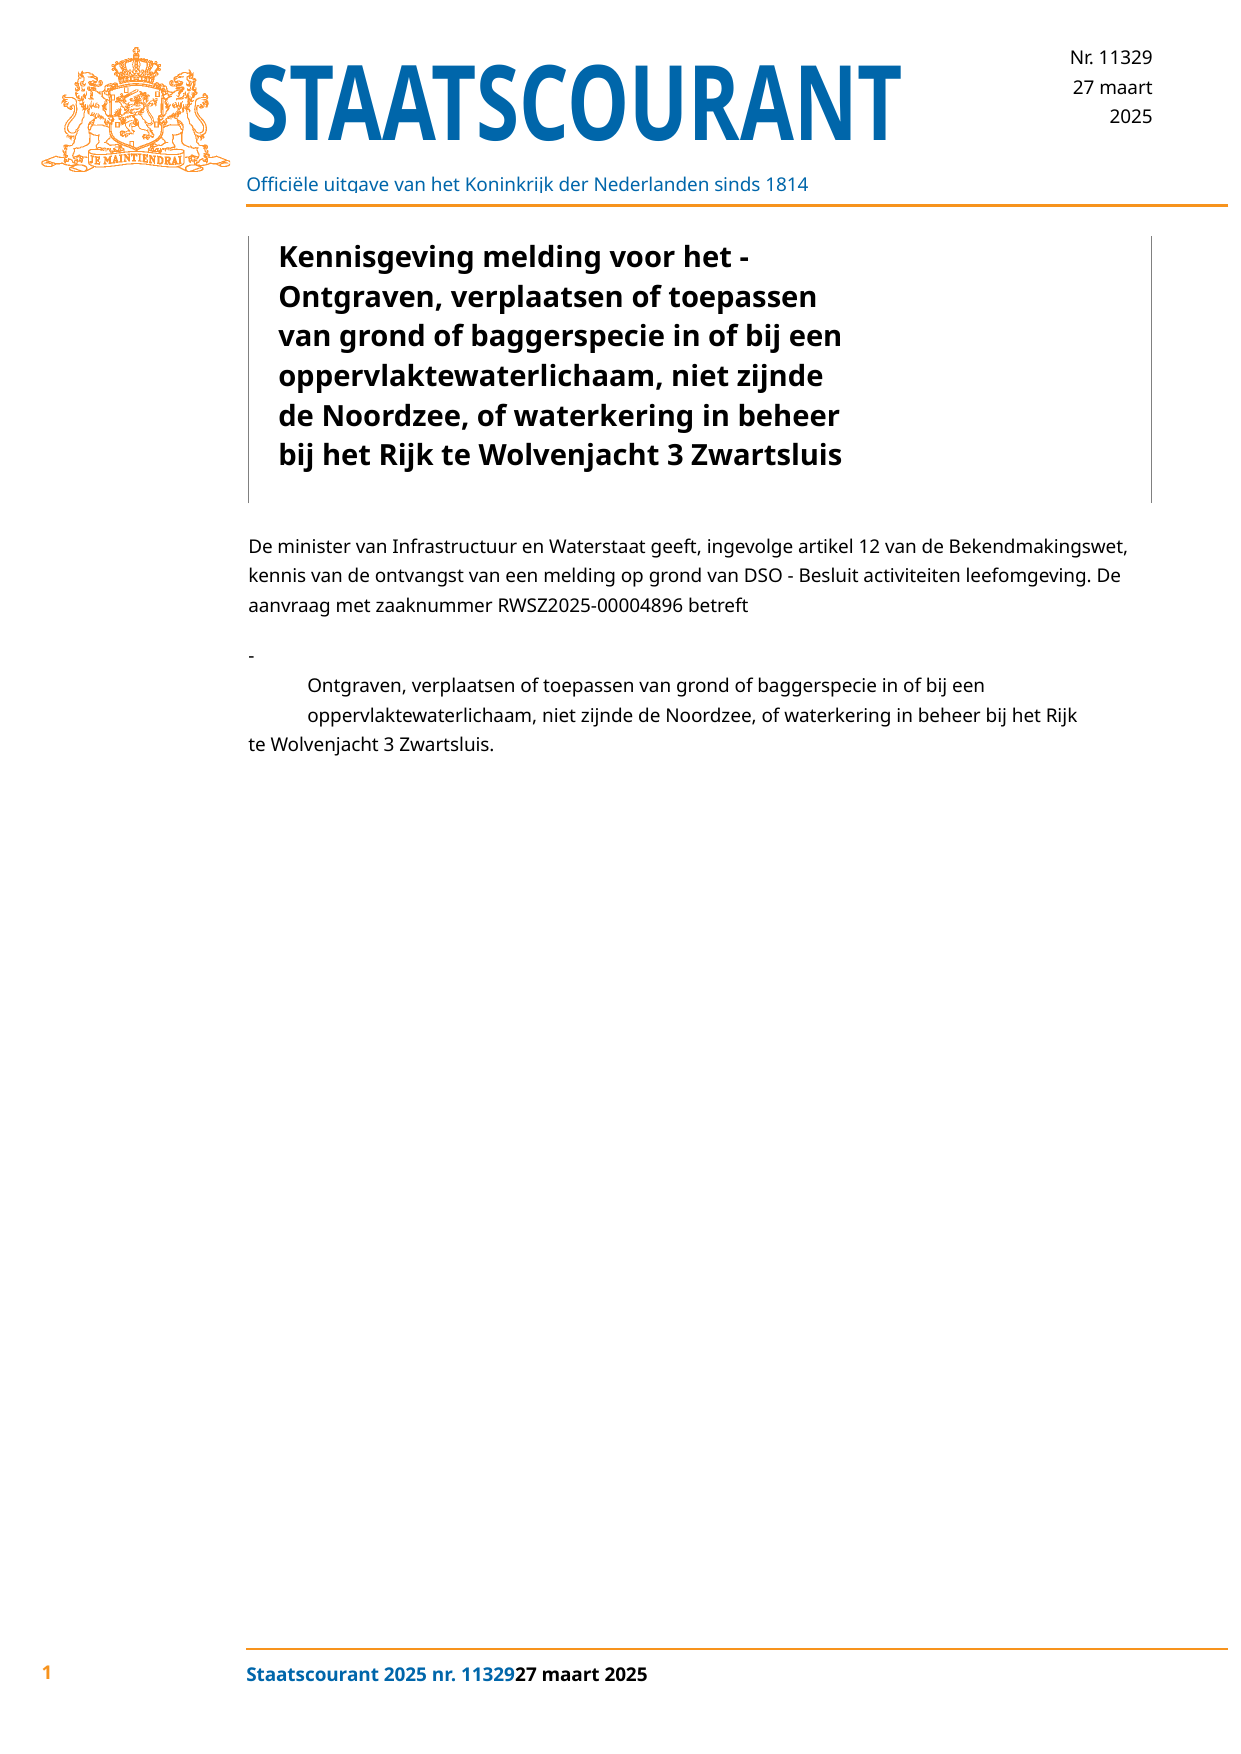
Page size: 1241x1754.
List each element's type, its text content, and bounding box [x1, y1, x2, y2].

list Ontgraven, verplaatsen of toepassen van grond of baggerspecie in of bij een oppervlaktewaterlichaam, niet zijnde de Noordzee, of waterkering in beheer bij het Rijk [248, 672, 1152, 727]
table_header [850, 236, 912, 413]
text De minister van Infrastructuur en Waterstaat geeft, ingevolge artikel 12 van de Bekendmakingswet, kennis van de ontvangst van een melding op grond van DSO - Besluit activiteiten leefomgeving. De aanvraag met zaaknummer RWSZ2025-00004896 betreft [248, 533, 1152, 618]
text te Wolvenjacht 3 Zwartsluis. [248, 731, 1152, 757]
table_header Kennisgeving melding voor het -Ontgraven, verplaatsen of toepassen van grond of baggerspecie in of bij een oppervlaktewaterlichaam, niet zijnde de Noordzee, of waterkering in beheer bij het Rijk te Wolvenjacht 3 Zwartsluis [249, 236, 850, 503]
table_header [850, 414, 1151, 503]
picture [41, 47, 231, 172]
table_header [1090, 236, 1151, 413]
picture [912, 236, 1090, 414]
